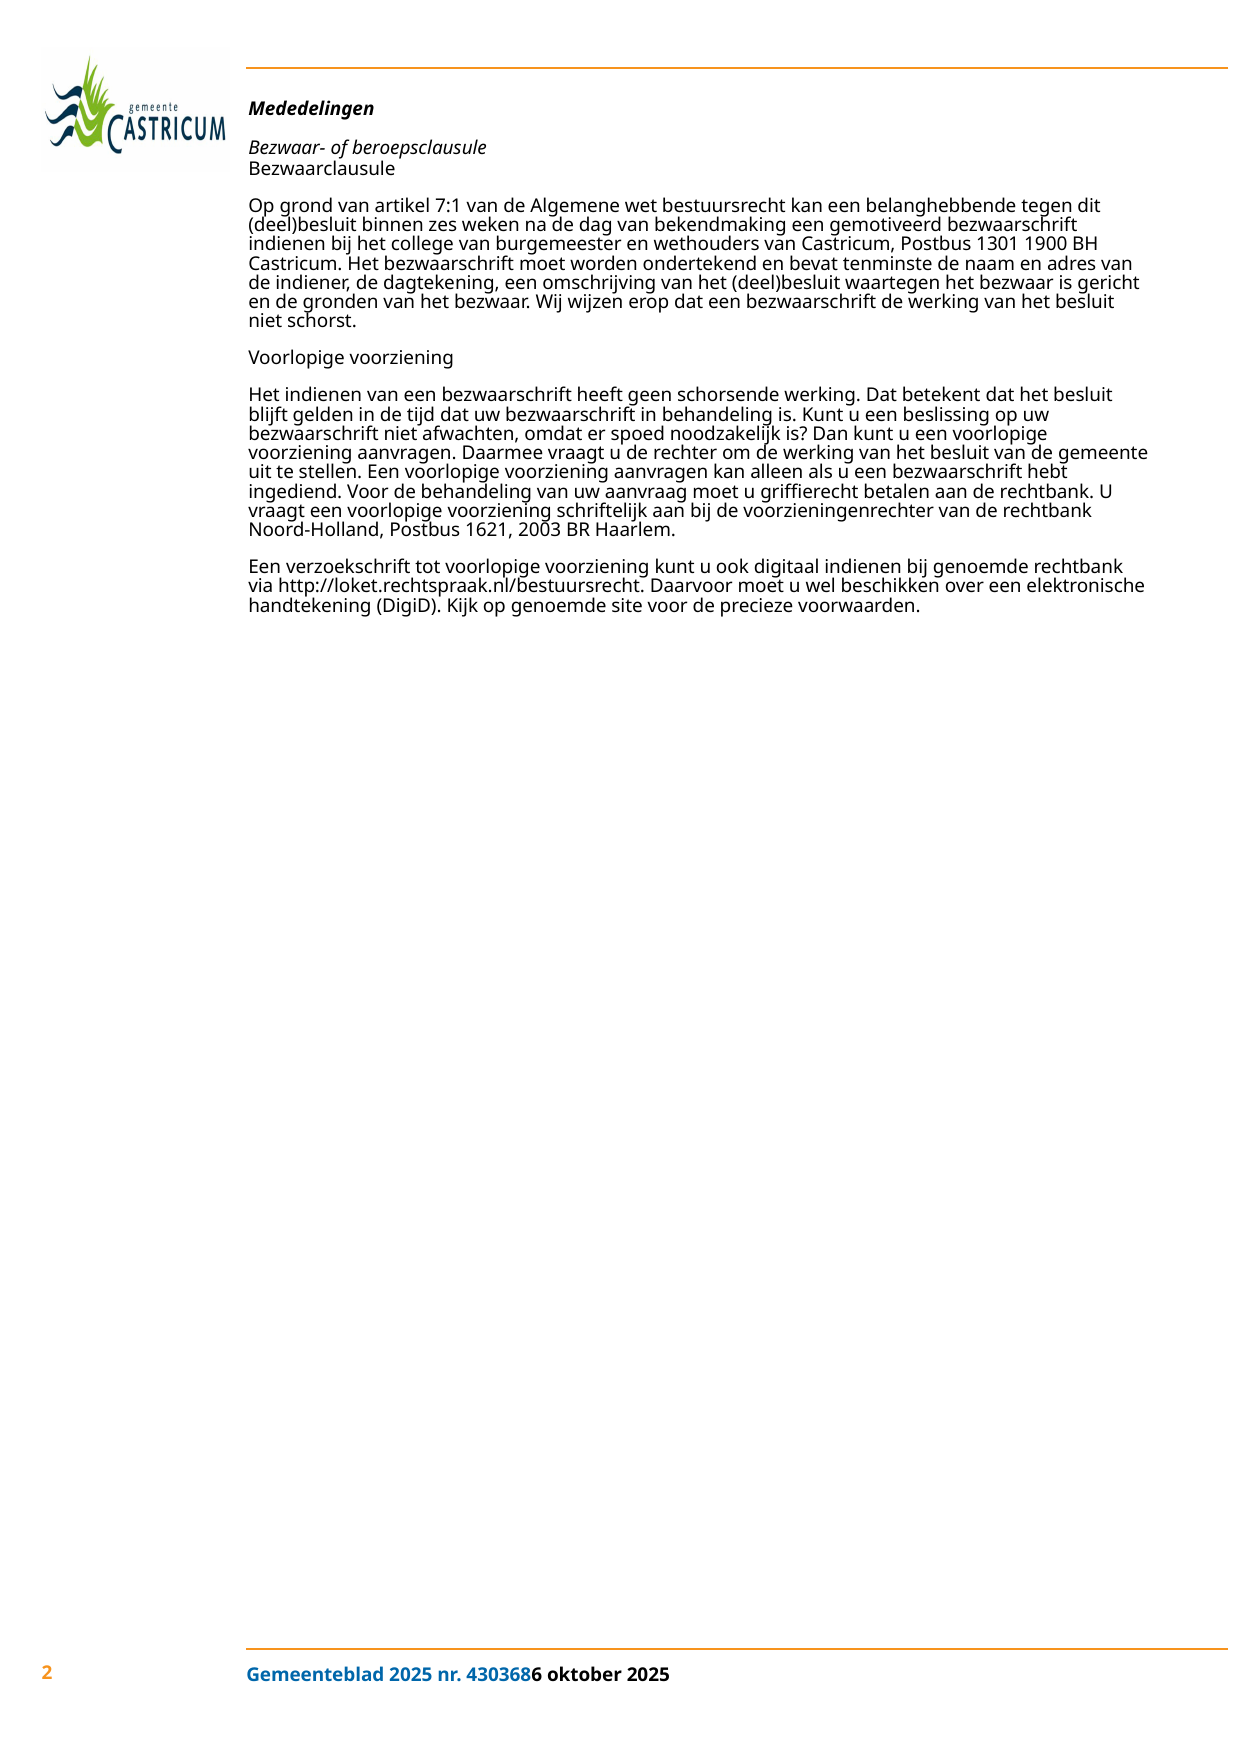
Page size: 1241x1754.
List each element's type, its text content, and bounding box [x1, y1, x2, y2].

text Bezwaarclausule [248, 160, 1152, 179]
text Het indienen van een bezwaarschrift heeft geen schorsende werking. Dat betekent dat het besluit blijft gelden in de tijd dat uw bezwaarschrift in behandeling is. Kunt u een beslissing op uw bezwaarschrift niet afwachten, omdat er spoed noodzakelijk is? Dan kunt u een voorlopige voorziening aanvragen. Daarmee vraagt u de rechter om de werking van het besluit van de gemeente uit te stellen. Een voorlopige voorziening aanvragen kan alleen als u een bezwaarschrift hebt ingediend. Voor de behandeling van uw aanvraag moet u griffierecht betalen aan de rechtbank. U vraagt een voorlopige voorziening schriftelijk aan bij de voorzieningenrechter van de rechtbank Noord-Holland, Postbus 1621, 2003 BR Haarlem. [248, 386, 1152, 541]
text Bezwaar- of beroepsclausule [248, 134, 1152, 160]
text Op grond van artikel 7:1 van de Algemene wet bestuursrecht kan een belanghebbende tegen dit (deel)besluit binnen zes weken na de dag van bekendmaking een gemotiveerd bezwaarschrift indienen bij het college van burgemeester en wethouders van Castricum, Postbus 1301 1900 BH Castricum. Het bezwaarschrift moet worden ondertekend en bevat tenminste de naam en adres van de indiener, de dagtekening, een omschrijving van het (deel)besluit waartegen het bezwaar is gericht en de gronden van het bezwaar. Wij wijzen erop dat een bezwaarschrift de werking van het besluit niet schorst. [248, 197, 1152, 332]
picture [41, 47, 231, 172]
text Mededelingen [248, 95, 1152, 121]
text Voorlopige voorziening [248, 349, 1152, 369]
text Een verzoekschrift tot voorlopige voorziening kunt u ook digitaal indienen bij genoemde rechtbank via http://loket.rechtspraak.nl/bestuursrecht. Daarvoor moet u wel beschikken over een elektronische handtekening (DigiD). Kijk op genoemde site voor de precieze voorwaarden. [248, 558, 1152, 616]
